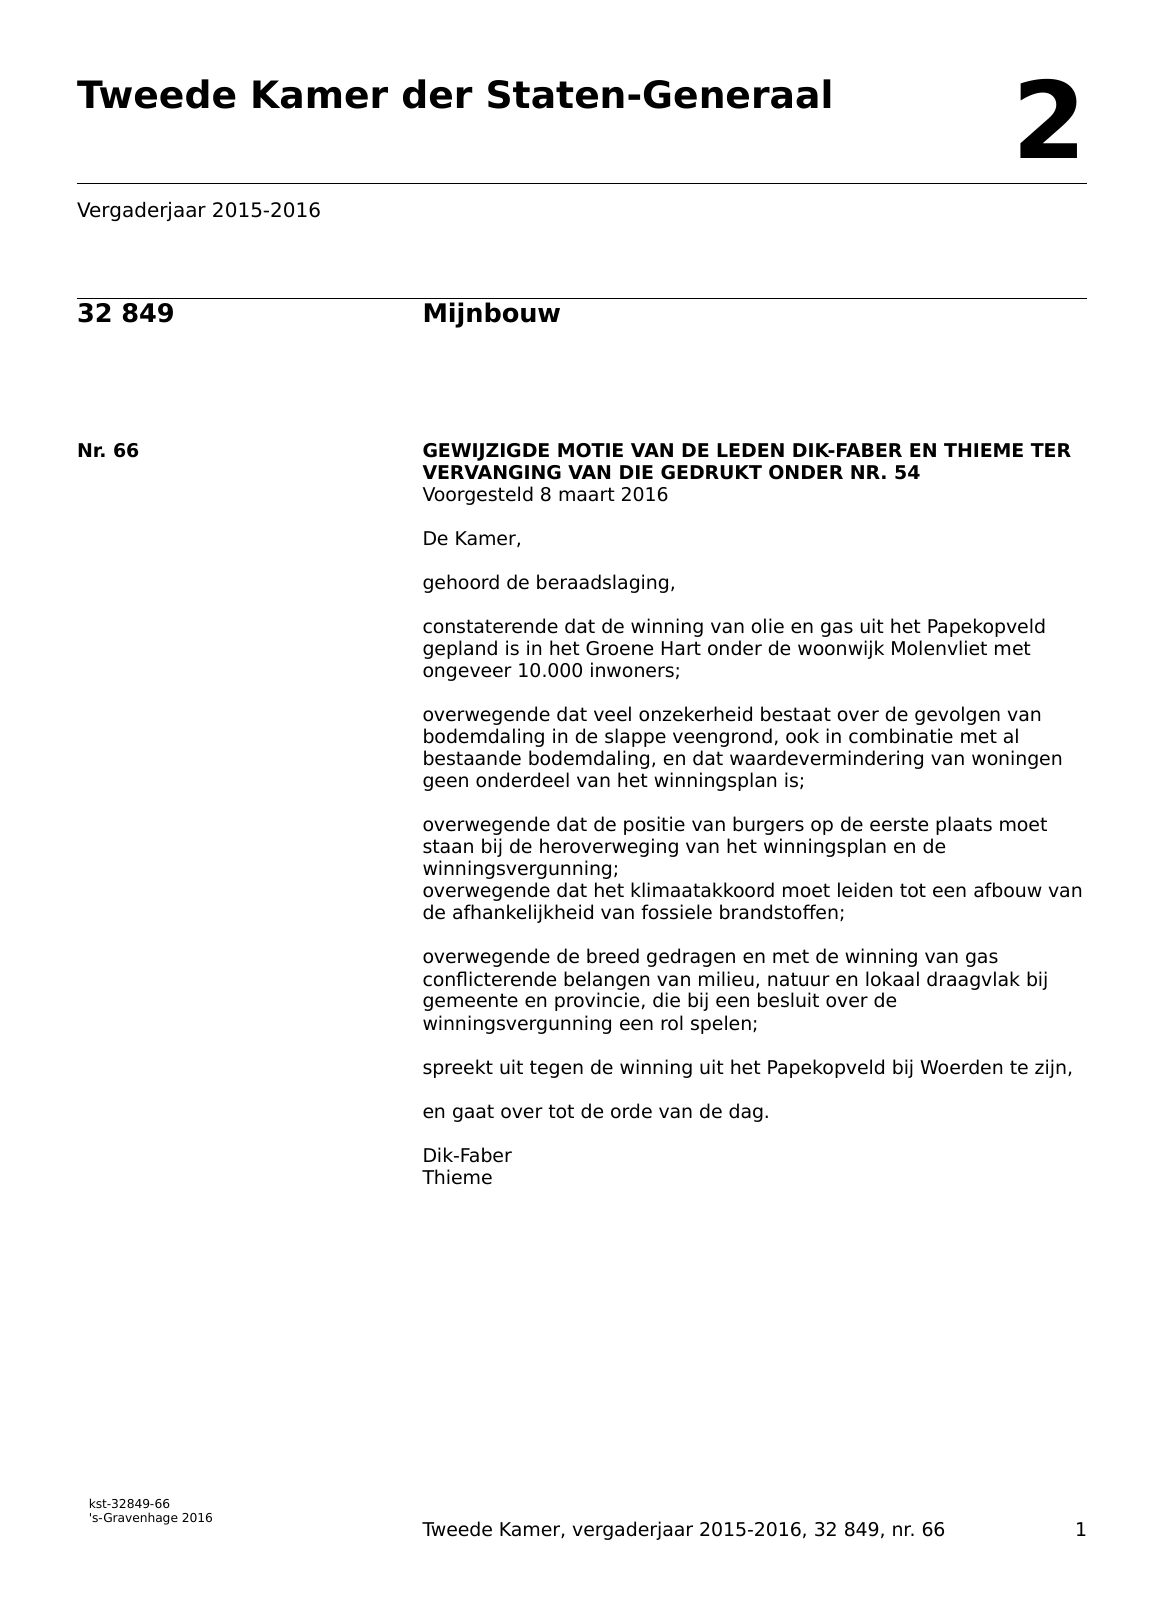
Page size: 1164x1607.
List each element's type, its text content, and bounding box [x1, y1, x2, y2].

table_header Tweede Kamer der Staten-Generaal [77, 59, 886, 183]
subtitle Nr. 66 GEWIJZIGDE MOTIE VAN DE LEDEN DIK-FABER EN THIEME TER VERVANGING VAN DIE GEDRUKT ONDER NR. 54 [77, 440, 1087, 484]
text Thieme [422, 1167, 1087, 1189]
text overwegende dat het klimaatakkoord moet leiden tot een afbouw van de afhankelijkheid van fossiele brandstoffen; [422, 880, 1087, 924]
text gehoord de beraadslaging, [422, 572, 1087, 594]
text Dik-Faber [422, 1145, 1087, 1167]
text spreekt uit tegen de winning uit het Papekopveld bij Woerden te zijn, [422, 1057, 1087, 1078]
table_cell Vergaderjaar 2015-2016 [77, 184, 1087, 298]
text overwegende dat veel onzekerheid bestaat over de gevolgen van bodemdaling in de slappe veengrond, ook in combinatie met al bestaande bodemdaling, en dat waardevermindering van woningen geen onderdeel van het winningsplan is; [422, 704, 1087, 792]
text overwegende dat de positie van burgers op de eerste plaats moet staan bij de heroverweging van het winningsplan en de winningsvergunning; [422, 814, 1087, 880]
text constaterende dat de winning van olie en gas uit het Papekopveld gepland is in het Groene Hart onder de woonwijk Molenvliet met ongeveer 10.000 inwoners; [422, 616, 1087, 682]
table_header 2 [886, 59, 1087, 183]
subtitle 32 849 Mijnbouw [77, 299, 1087, 329]
text 's-Gravenhage 2016 [88, 1511, 323, 1525]
text en gaat over tot de orde van de dag. [422, 1101, 1087, 1123]
text overwegende de breed gedragen en met de winning van gas conflicterende belangen van milieu, natuur en lokaal draagvlak bij gemeente en provincie, die bij een besluit over de winningsvergunning een rol spelen; [422, 946, 1087, 1034]
text kst-32849-66 [88, 1497, 323, 1511]
text De Kamer, [422, 528, 1087, 550]
text Voorgesteld 8 maart 2016 [422, 484, 1087, 506]
